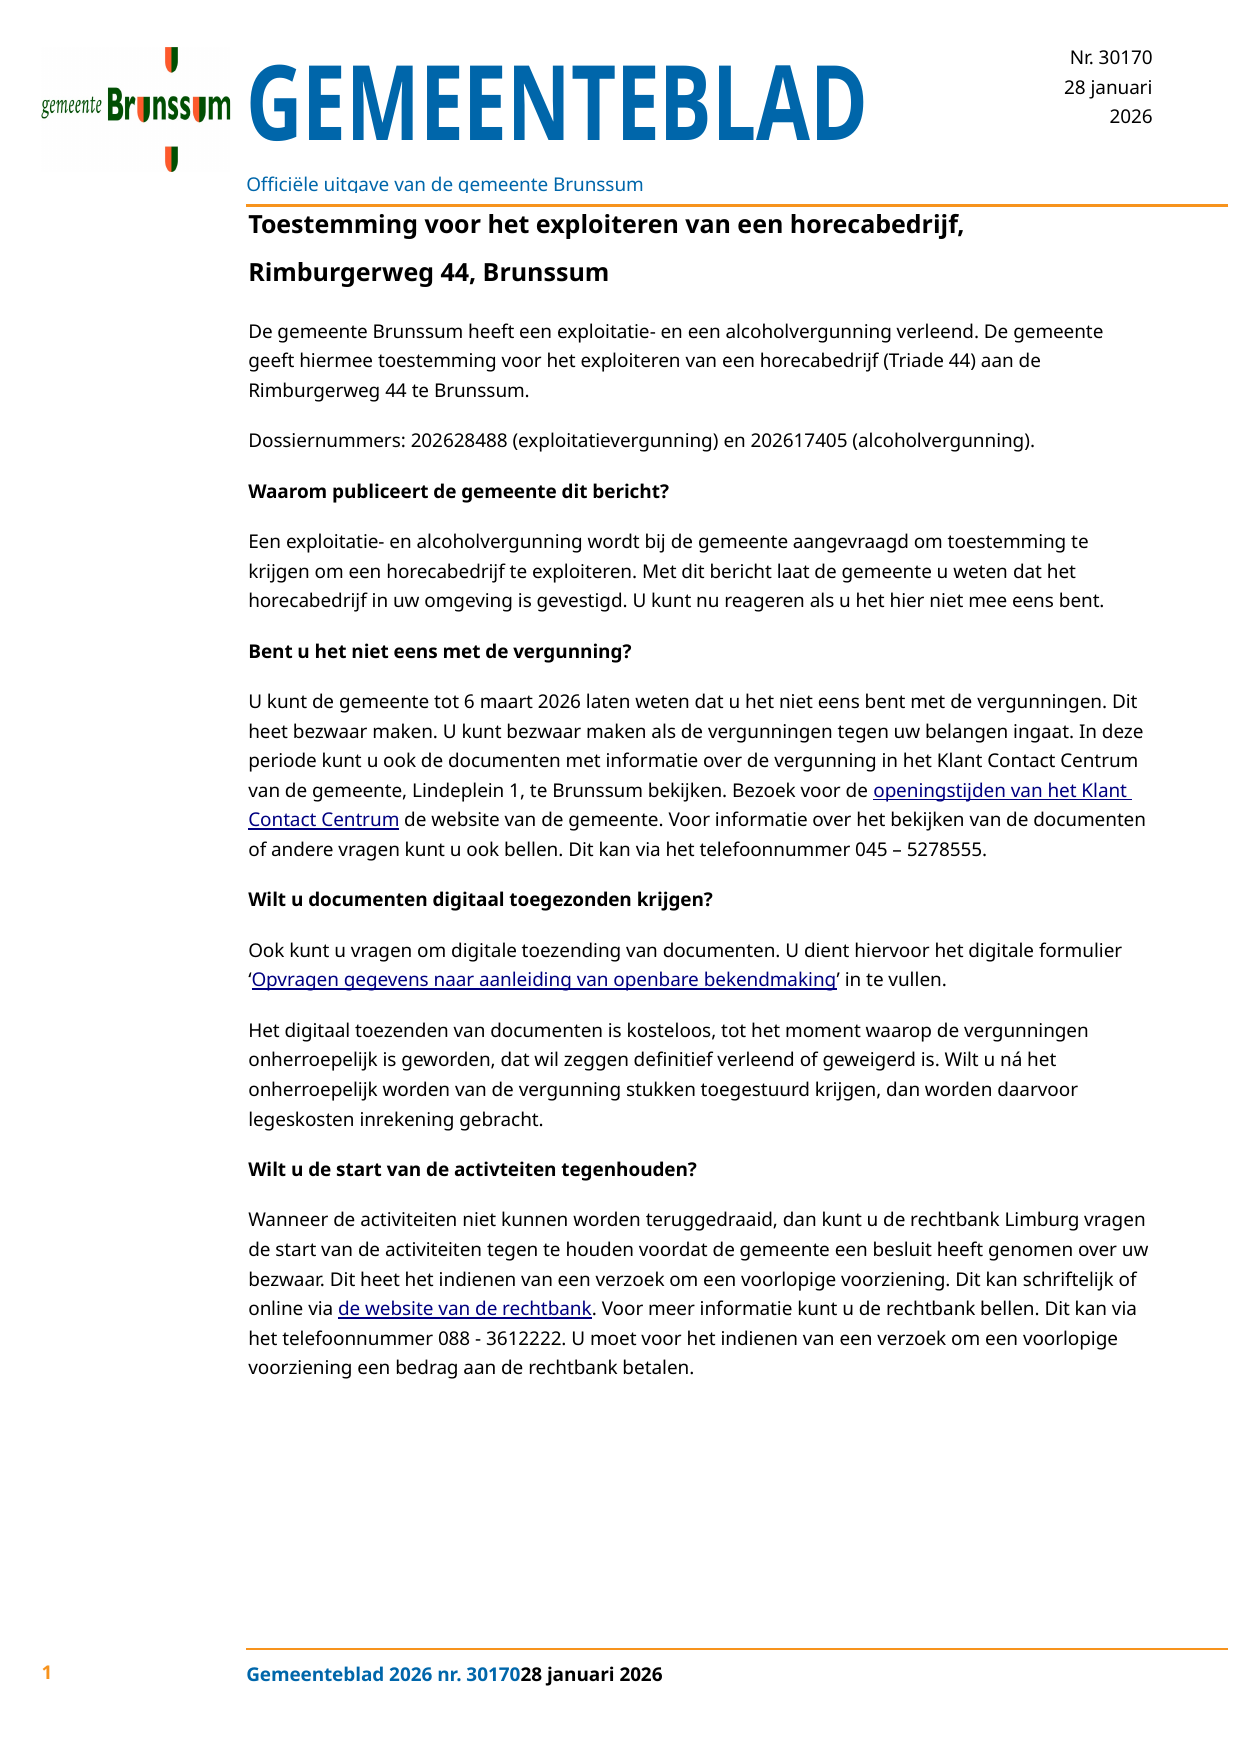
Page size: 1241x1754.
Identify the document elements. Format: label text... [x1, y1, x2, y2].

picture [41, 47, 231, 172]
text Dossiernummers: 202628488 (exploitatievergunning) en 202617405 (alcoholvergunning). [248, 427, 1152, 453]
text De gemeente Brunssum heeft een exploitatie- en een alcoholvergunning verleend. De gemeente geeft hiermee toestemming voor het exploiteren van een horecabedrijf (Triade 44) aan de Rimburgerweg 44 te Brunssum. [248, 318, 1152, 403]
text Het digitaal toezenden van documenten is kosteloos, tot het moment waarop de vergunningen onherroepelijk is geworden, dat wil zeggen definitief verleend of geweigerd is. Wilt u ná het onherroepelijk worden van de vergunning stukken toegestuurd krijgen, dan worden daarvoor legeskosten inrekening gebracht. [248, 1017, 1152, 1132]
text U kunt de gemeente tot 6 maart 2026 laten weten dat u het niet eens bent met de vergunningen. Dit heet bezwaar maken. U kunt bezwaar maken als de vergunningen tegen uw belangen ingaat. In deze periode kunt u ook de documenten met informatie over de vergunning in het Klant Contact Centrum van de gemeente, Lindeplein 1, te Brunssum bekijken. Bezoek voor de openingstijden van het Klant Contact Centrum de website van de gemeente. Voor informatie over het bekijken van de documenten of andere vragen kunt u ook bellen. Dit kan via het telefoonnummer 045 – 5278555. [248, 688, 1152, 862]
text Toestemming voor het exploiteren van een horecabedrijf, Rimburgerweg 44, Brunssum [248, 207, 1152, 288]
text Een exploitatie- en alcoholvergunning wordt bij de gemeente aangevraagd om toestemming te krijgen om een horecabedrijf te exploiteren. Met dit bericht laat de gemeente u weten dat het horecabedrijf in uw omgeving is gevestigd. U kunt nu reageren als u het hier niet mee eens bent. [248, 528, 1152, 613]
text Ook kunt u vragen om digitale toezending van documenten. U dient hiervoor het digitale formulier ‘Opvragen gegevens naar aanleiding van openbare bekendmaking’ in te vullen. [248, 937, 1152, 992]
text Bent u het niet eens met de vergunning? [248, 638, 1152, 664]
text Wilt u documenten digitaal toegezonden krijgen? [248, 887, 1152, 912]
text Wanneer de activiteiten niet kunnen worden teruggedraaid, dan kunt u de rechtbank Limburg vragen de start van de activiteiten tegen te houden voordat de gemeente een besluit heeft genomen over uw bezwaar. Dit heet het indienen van een verzoek om een voorlopige voorziening. Dit kan schriftelijk of online via de website van de rechtbank. Voor meer informatie kunt u de rechtbank bellen. Dit kan via het telefoonnummer 088 - 3612222. U moet voor het indienen van een verzoek om een voorlopige voorziening een bedrag aan de rechtbank betalen. [248, 1207, 1152, 1380]
text Wilt u de start van de activteiten tegenhouden? [248, 1156, 1152, 1182]
text Waarom publiceert de gemeente dit bericht? [248, 478, 1152, 504]
